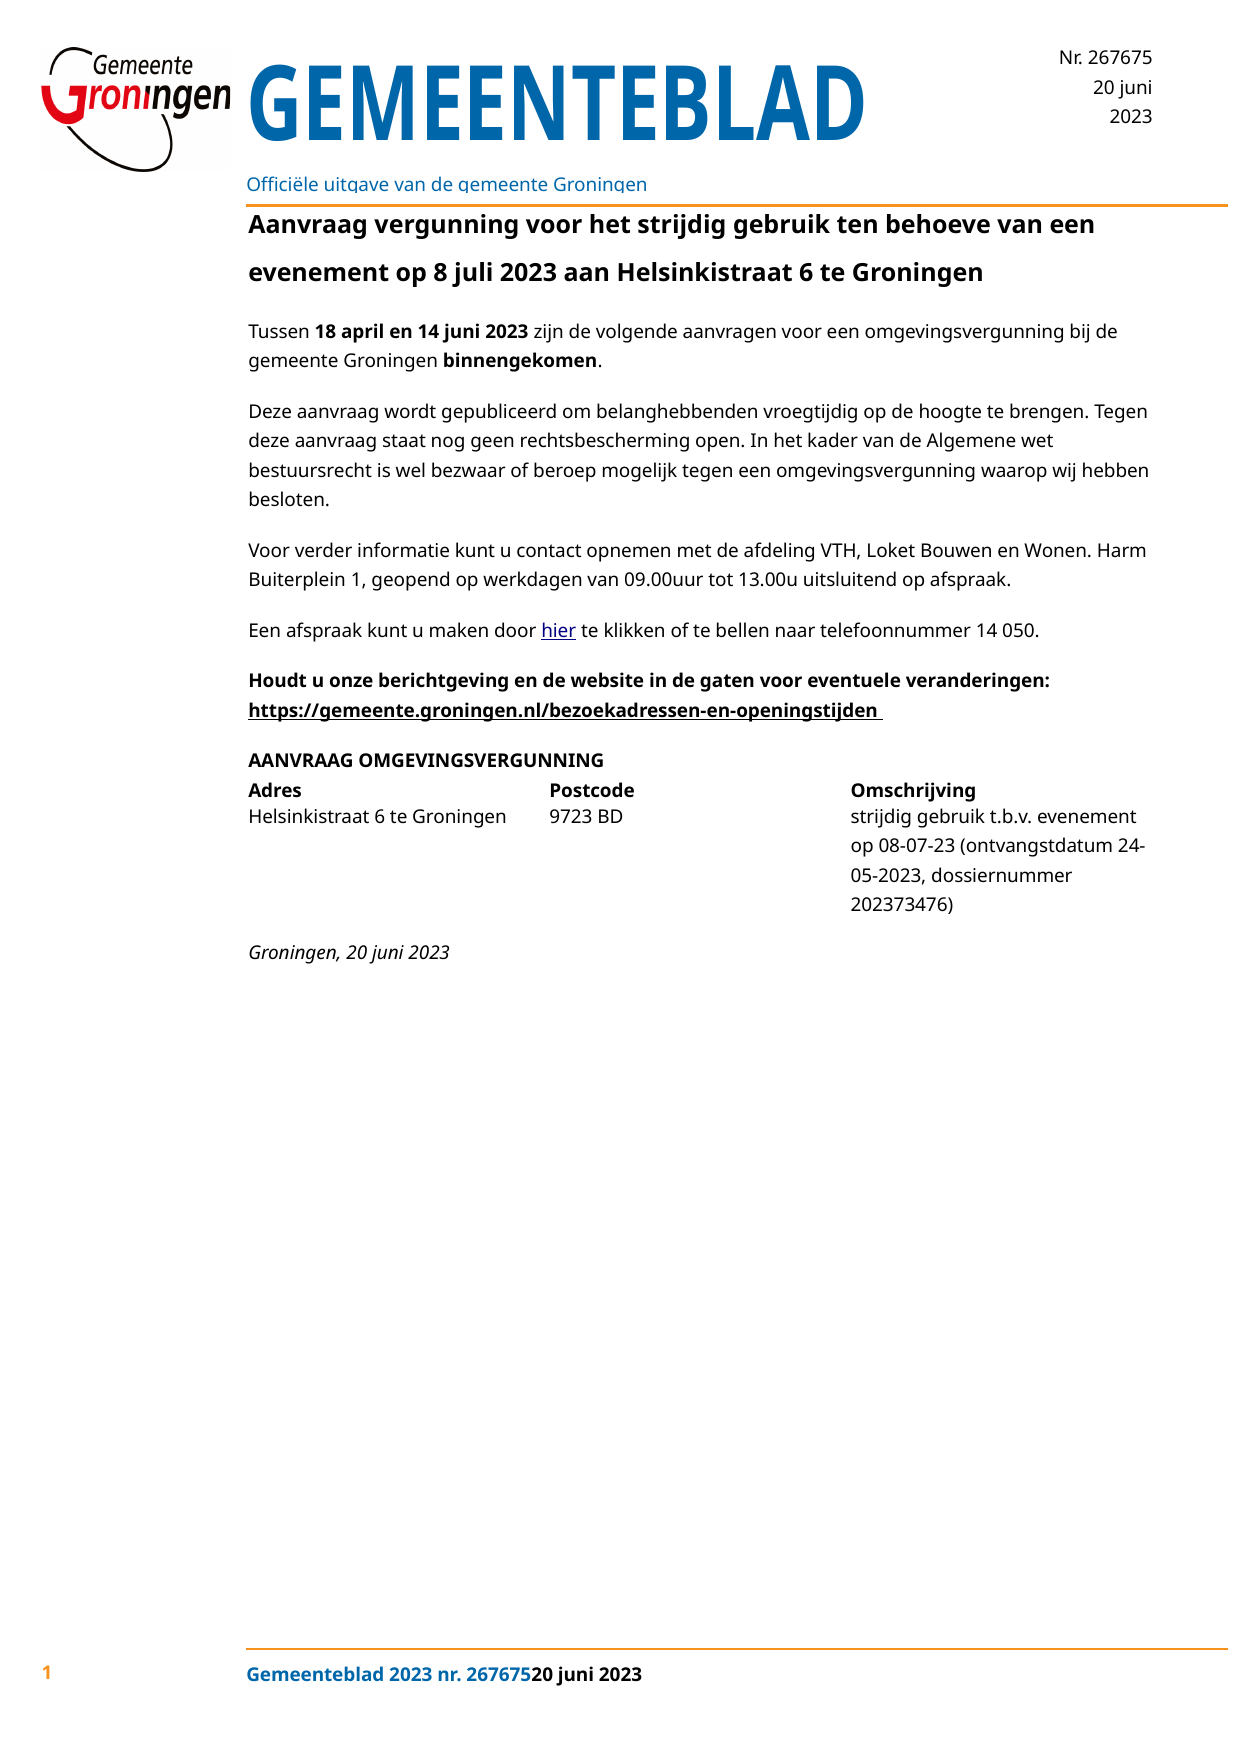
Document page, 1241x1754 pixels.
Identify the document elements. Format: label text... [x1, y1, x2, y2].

table_header Adres [248, 777, 549, 803]
text Tussen 18 april en 14 juni 2023 zijn de volgende aanvragen voor een omgevingsvergunning bij de gemeente Groningen binnengekomen. [248, 318, 1152, 373]
table_cell strijdig gebruik t.b.v. evenement op 08-07-23 (ontvangstdatum 24-05-2023, dossiernummer 202373476) [850, 803, 1152, 917]
table_cell Helsinkistraat 6 te Groningen [248, 803, 549, 917]
text Deze aanvraag wordt gepubliceerd om belanghebbenden vroegtijdig op de hoogte te brengen. Tegen deze aanvraag staat nog geen rechtsbescherming open. In het kader van de Algemene wet bestuursrecht is wel bezwaar of beroep mogelijk tegen een omgevingsvergunning waarop wij hebben besloten. [248, 398, 1152, 512]
picture [41, 47, 231, 172]
table_cell 9723 BD [549, 803, 850, 917]
text AANVRAAG OMGEVINGSVERGUNNING [248, 747, 1152, 773]
text Voor verder informatie kunt u contact opnemen met de afdeling VTH, Loket Bouwen en Wonen. Harm Buiterplein 1, geopend op werkdagen van 09.00uur tot 13.00u uitsluitend op afspraak. [248, 537, 1152, 592]
text Een afspraak kunt u maken door hier te klikken of te bellen naar telefoonnummer 14 050. [248, 617, 1152, 643]
table_header Omschrijving [850, 777, 1152, 803]
text Groningen, 20 juni 2023 [248, 939, 1152, 964]
text Aanvraag vergunning voor het strijdig gebruik ten behoeve van een evenement op 8 juli 2023 aan Helsinkistraat 6 te Groningen [248, 207, 1152, 288]
table_header Postcode [549, 777, 850, 803]
text Houdt u onze berichtgeving en de website in de gaten voor eventuele veranderingen: https://gemeente.groningen.nl/bezoekadressen-en-openingstijden [248, 667, 1152, 723]
